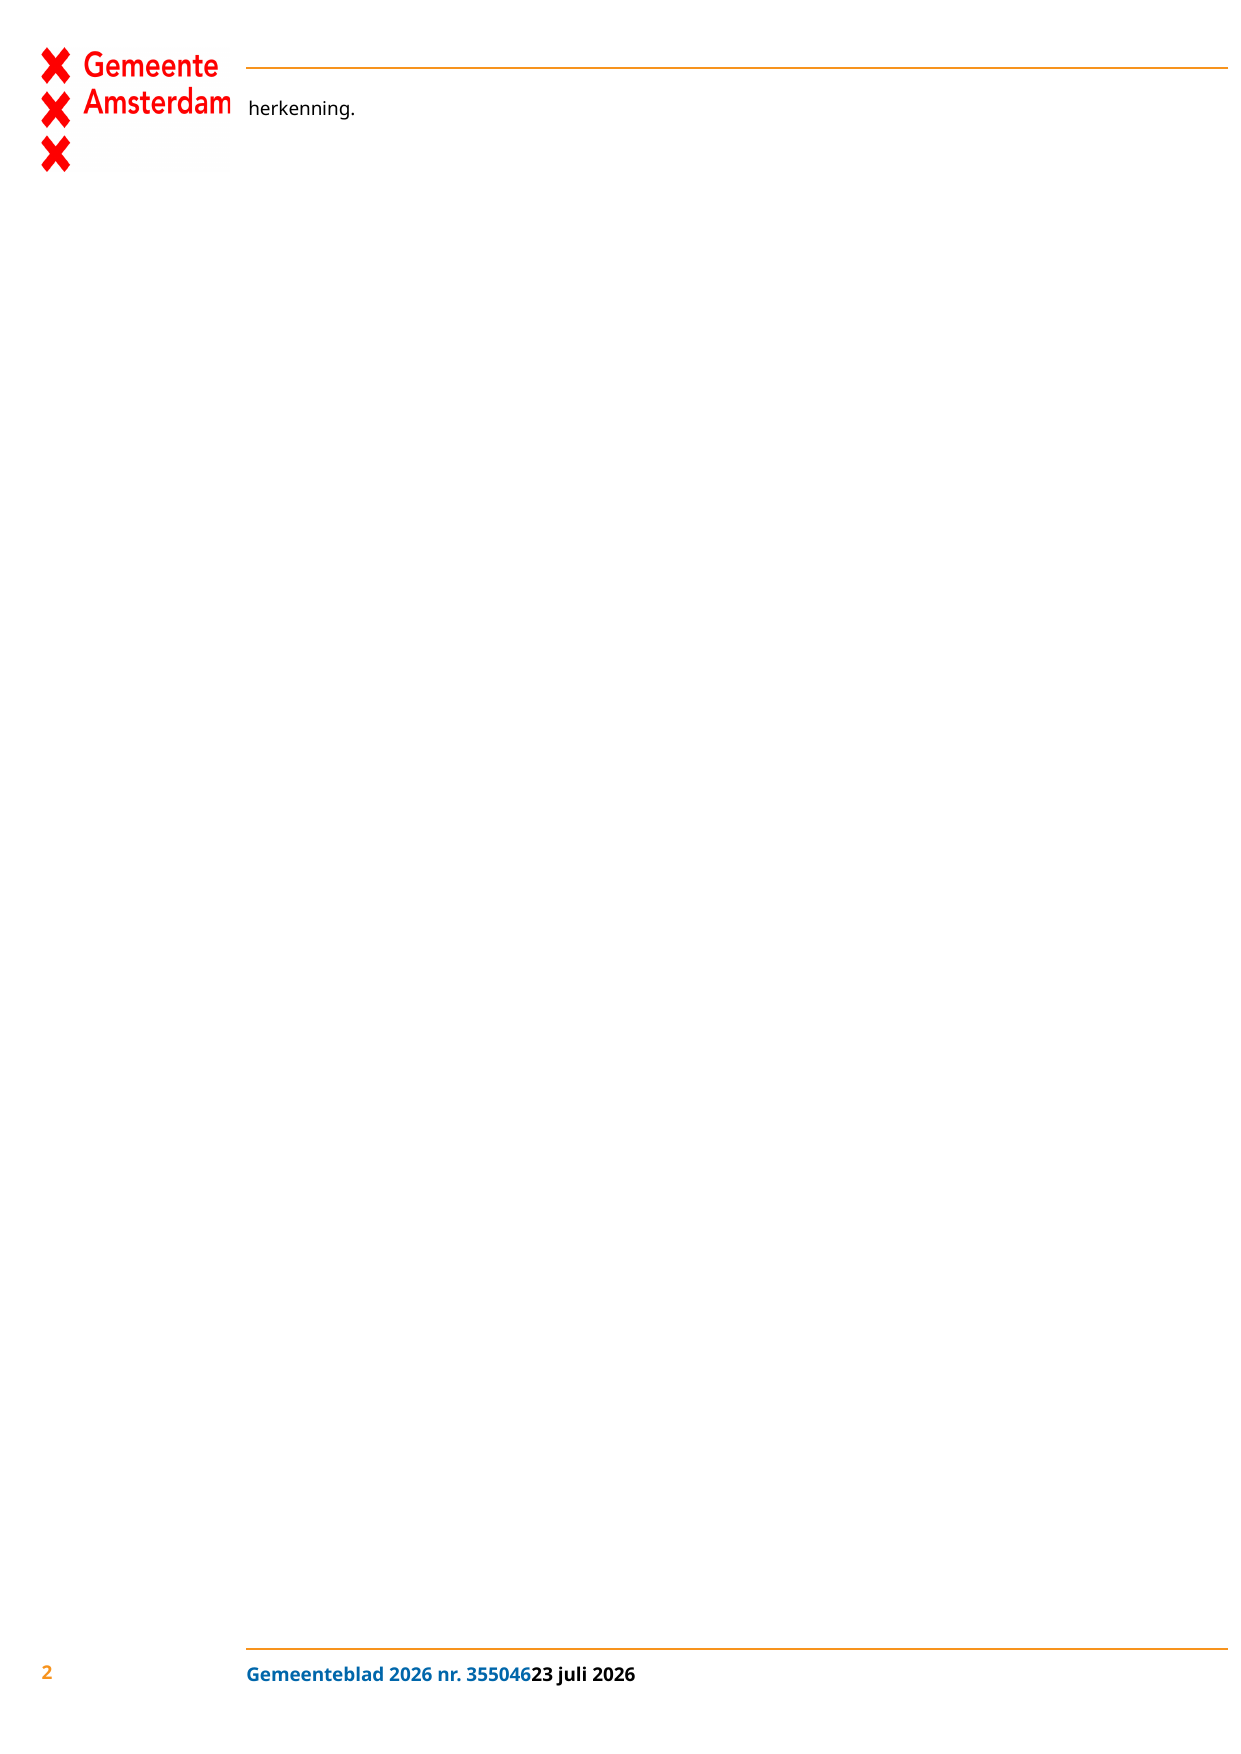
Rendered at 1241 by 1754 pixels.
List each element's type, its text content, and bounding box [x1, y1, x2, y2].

text herkenning. [248, 95, 1152, 121]
picture [41, 47, 231, 172]
